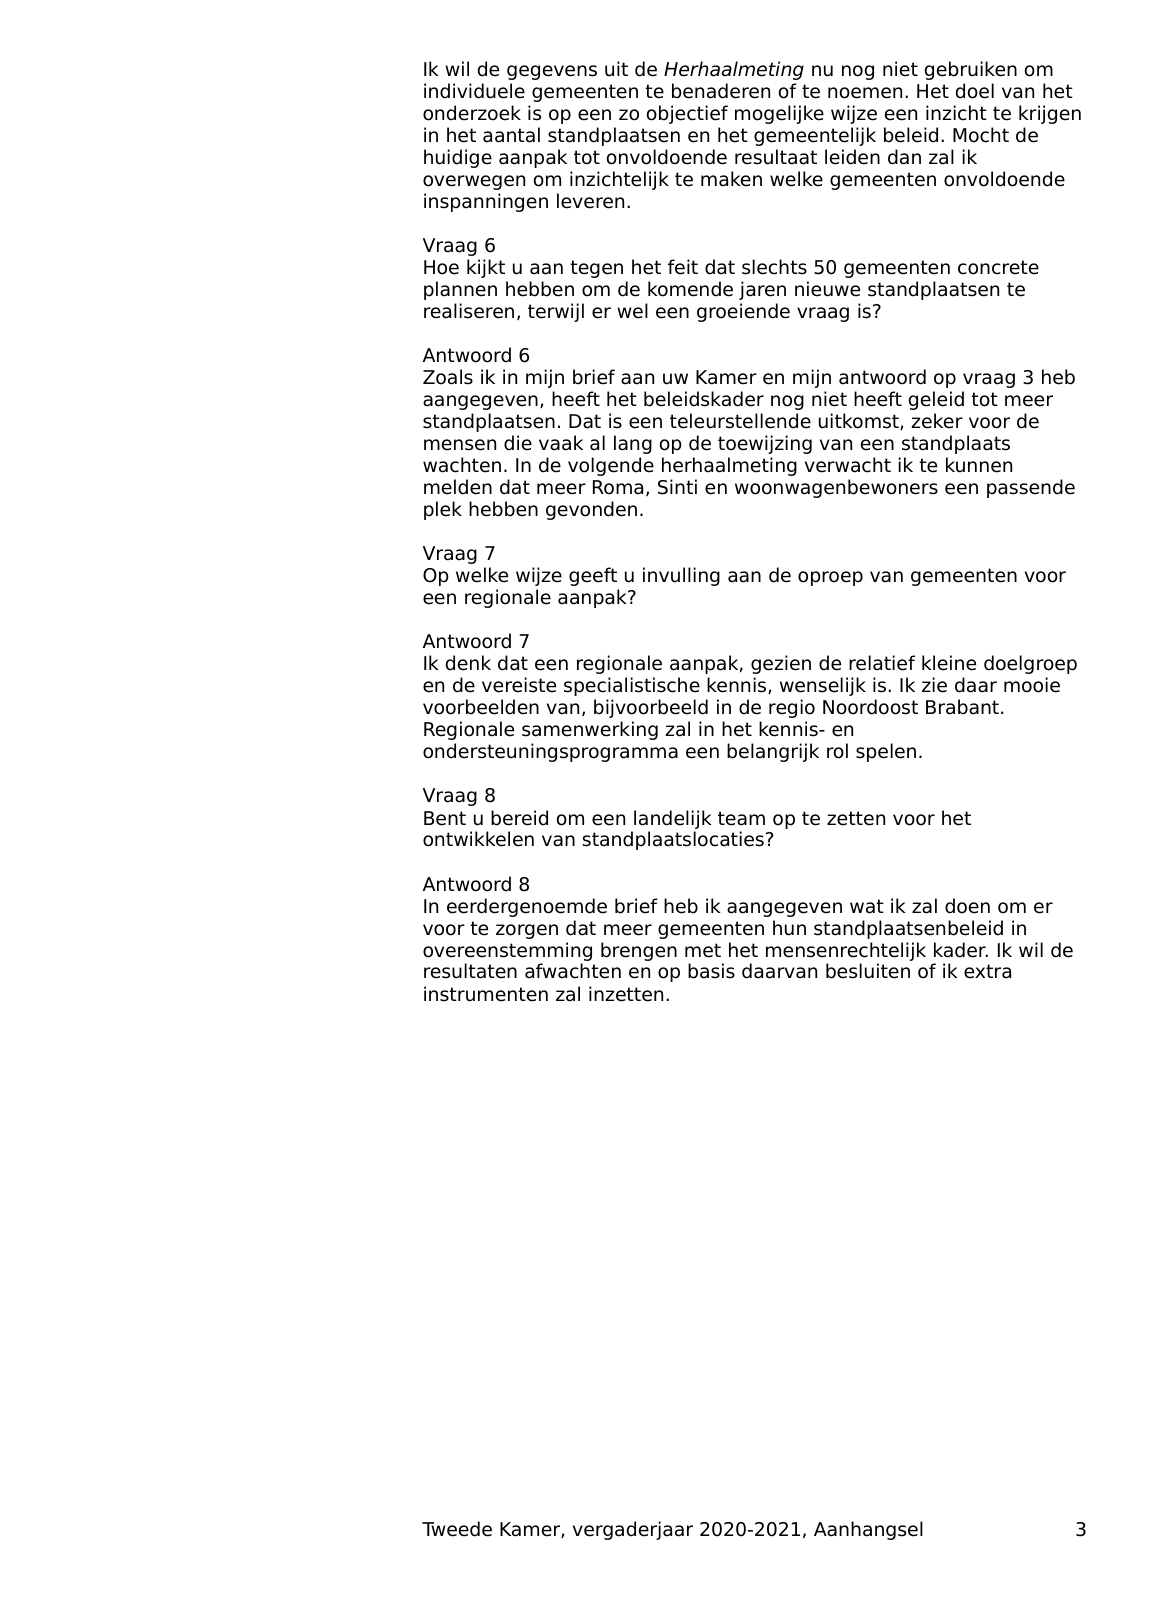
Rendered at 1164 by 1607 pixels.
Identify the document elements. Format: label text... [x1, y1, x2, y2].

text Antwoord 6 [422, 345, 1087, 367]
text Antwoord 7 [422, 631, 1087, 653]
text Hoe kijkt u aan tegen het feit dat slechts 50 gemeenten concrete plannen hebben om de komende jaren nieuwe standplaatsen te realiseren, terwijl er wel een groeiende vraag is? [422, 257, 1087, 323]
text Vraag 6 [422, 235, 1087, 257]
text Zoals ik in mijn brief aan uw Kamer en mijn antwoord op vraag 3 heb aangegeven, heeft het beleidskader nog niet heeft geleid tot meer standplaatsen. Dat is een teleurstellende uitkomst, zeker voor de mensen die vaak al lang op de toewijzing van een standplaats wachten. In de volgende herhaalmeting verwacht ik te kunnen melden dat meer Roma, Sinti en woonwagenbewoners een passende plek hebben gevonden. [422, 367, 1087, 521]
text Op welke wijze geeft u invulling aan de oproep van gemeenten voor een regionale aanpak? [422, 565, 1087, 609]
text Ik wil de gegevens uit de Herhaalmeting nu nog niet gebruiken om individuele gemeenten te benaderen of te noemen. Het doel van het onderzoek is op een zo objectief mogelijke wijze een inzicht te krijgen in het aantal standplaatsen en het gemeentelijk beleid. Mocht de huidige aanpak tot onvoldoende resultaat leiden dan zal ik overwegen om inzichtelijk te maken welke gemeenten onvoldoende inspanningen leveren. [422, 59, 1087, 213]
text Vraag 7 [422, 543, 1087, 565]
text Vraag 8 [422, 785, 1087, 807]
text Antwoord 8 [422, 873, 1087, 896]
text In eerdergenoemde brief heb ik aangegeven wat ik zal doen om er voor te zorgen dat meer gemeenten hun standplaatsenbeleid in overeenstemming brengen met het mensenrechtelijk kader. Ik wil de resultaten afwachten en op basis daarvan besluiten of ik extra instrumenten zal inzetten. [422, 896, 1087, 1005]
text Ik denk dat een regionale aanpak, gezien de relatief kleine doelgroep en de vereiste specialistische kennis, wenselijk is. Ik zie daar mooie voorbeelden van, bijvoorbeeld in de regio Noordoost Brabant. Regionale samenwerking zal in het kennis- en ondersteuningsprogramma een belangrijk rol spelen. [422, 653, 1087, 763]
text Bent u bereid om een landelijk team op te zetten voor het ontwikkelen van standplaatslocaties? [422, 807, 1087, 851]
